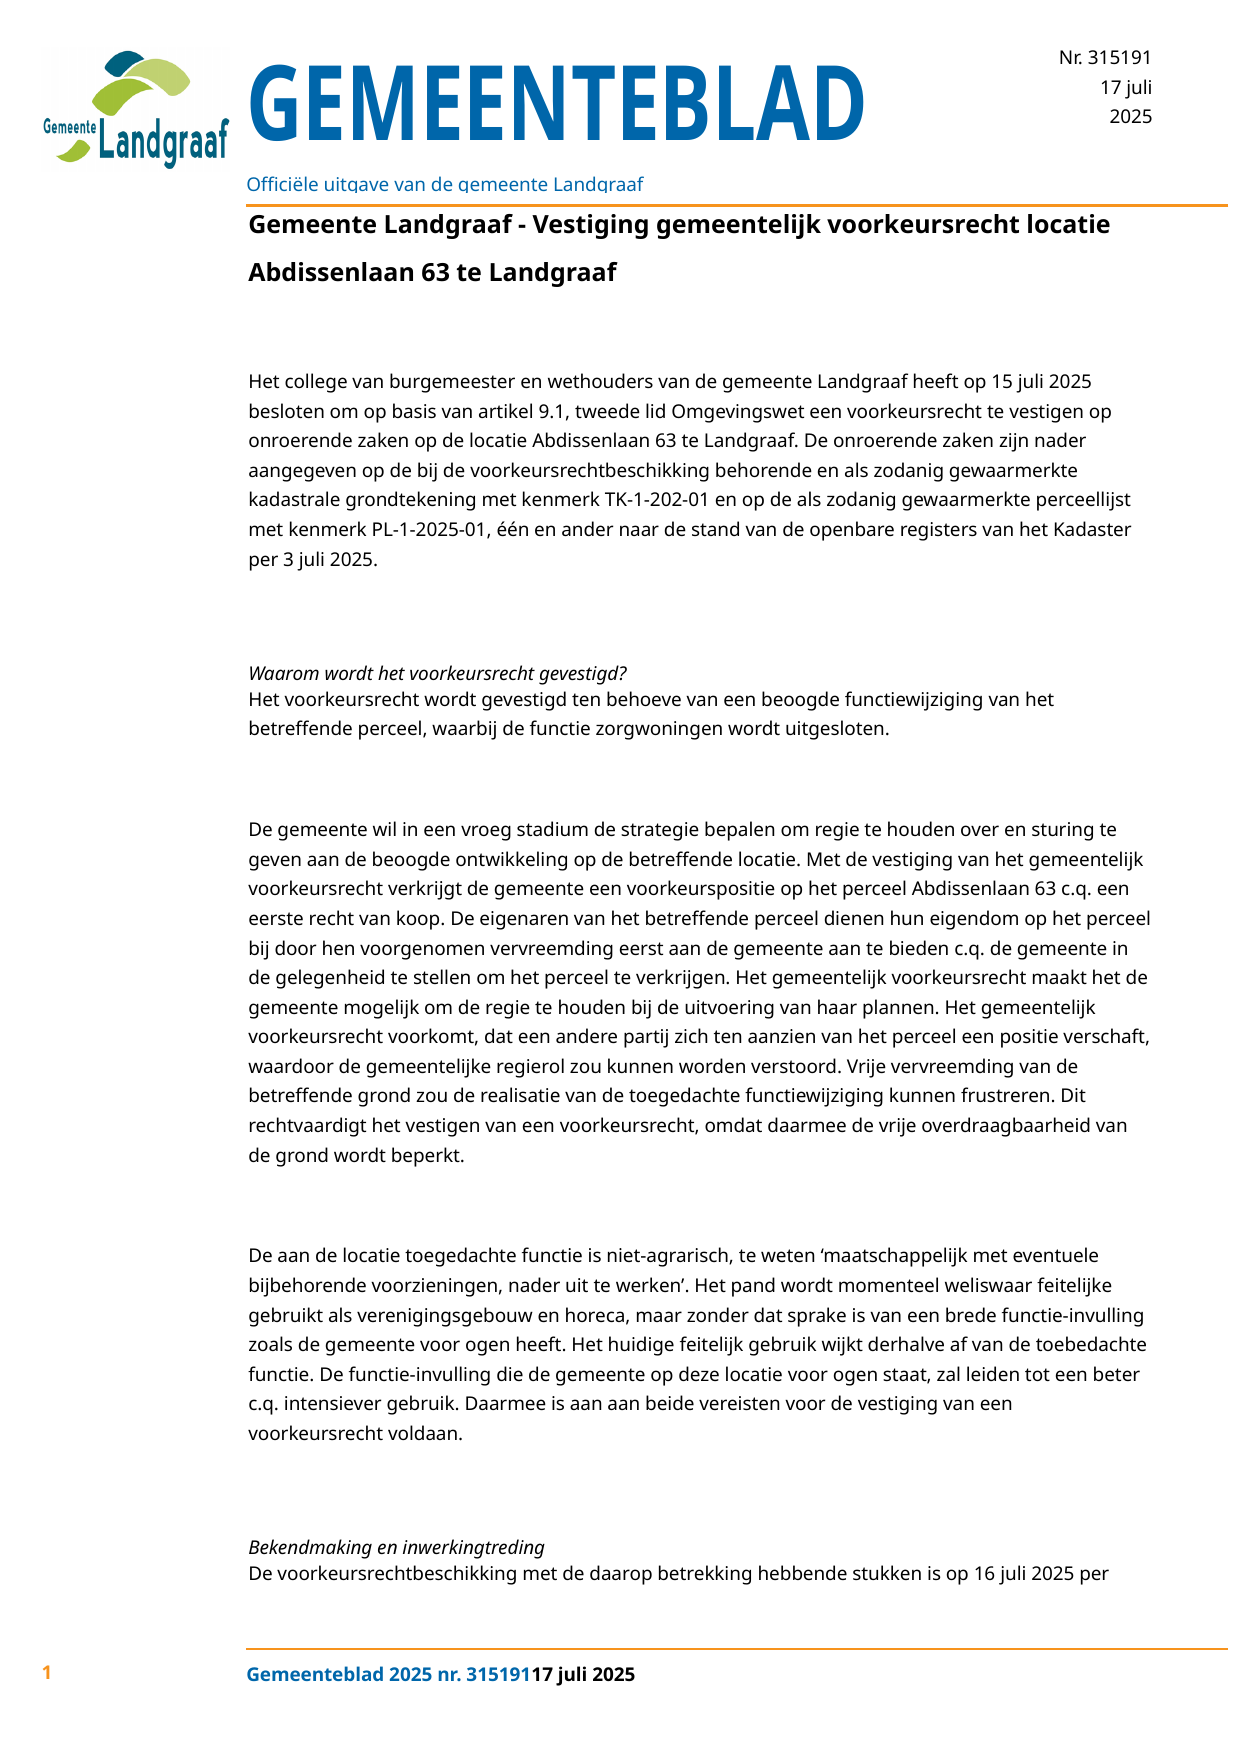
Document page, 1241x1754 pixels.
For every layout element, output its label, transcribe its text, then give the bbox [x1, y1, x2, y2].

text Waarom wordt het voorkeursrecht gevestigd? [248, 660, 1152, 686]
text Gemeente Landgraaf - Vestiging gemeentelijk voorkeursrecht locatie Abdissenlaan 63 te Landgraaf [248, 207, 1152, 288]
text De voorkeursrechtbeschikking met de daarop betrekking hebbende stukken is op 16 juli 2025 per [248, 1560, 1152, 1586]
text Het voorkeursrecht wordt gevestigd ten behoeve van een beoogde functiewijziging van het betreffende perceel, waarbij de functie zorgwoningen wordt uitgesloten. [248, 686, 1152, 741]
text Bekendmaking en inwerkingtreding [248, 1534, 1152, 1560]
text De gemeente wil in een vroeg stadium de strategie bepalen om regie te houden over en sturing te geven aan de beoogde ontwikkeling op de betreffende locatie. Met de vestiging van het gemeentelijk voorkeursrecht verkrijgt de gemeente een voorkeurspositie op het perceel Abdissenlaan 63 c.q. een eerste recht van koop. De eigenaren van het betreffende perceel dienen hun eigendom op het perceel bij door hen voorgenomen vervreemding eerst aan de gemeente aan te bieden c.q. de gemeente in de gelegenheid te stellen om het perceel te verkrijgen. Het gemeentelijk voorkeursrecht maakt het de gemeente mogelijk om de regie te houden bij de uitvoering van haar plannen. Het gemeentelijk voorkeursrecht voorkomt, dat een andere partij zich ten aanzien van het perceel een positie verschaft, waardoor de gemeentelijke regierol zou kunnen worden verstoord. Vrije vervreemding van de betreffende grond zou de realisatie van de toegedachte functiewijziging kunnen frustreren. Dit rechtvaardigt het vestigen van een voorkeursrecht, omdat daarmee de vrije overdraagbaarheid van de grond wordt beperkt. [248, 816, 1152, 1167]
picture [41, 47, 231, 172]
text Het college van burgemeester en wethouders van de gemeente Landgraaf heeft op 15 juli 2025 besloten om op basis van artikel 9.1, tweede lid Omgevingswet een voorkeursrecht te vestigen op onroerende zaken op de locatie Abdissenlaan 63 te Landgraaf. De onroerende zaken zijn nader aangegeven op de bij de voorkeursrechtbeschikking behorende en als zodanig gewaarmerkte kadastrale grondtekening met kenmerk TK-1-202-01 en op de als zodanig gewaarmerkte perceellijst met kenmerk PL-1-2025-01, één en ander naar de stand van de openbare registers van het Kadaster per 3 juli 2025. [248, 368, 1152, 572]
text De aan de locatie toegedachte functie is niet-agrarisch, te weten ‘maatschappelijk met eventuele bijbehorende voorzieningen, nader uit te werken’. Het pand wordt momenteel weliswaar feitelijke gebruikt als verenigingsgebouw en horeca, maar zonder dat sprake is van een brede functie-invulling zoals de gemeente voor ogen heeft. Het huidige feitelijk gebruik wijkt derhalve af van de toebedachte functie. De functie-invulling die de gemeente op deze locatie voor ogen staat, zal leiden tot een beter c.q. intensiever gebruik. Daarmee is aan aan beide vereisten voor de vestiging van een voorkeursrecht voldaan. [248, 1243, 1152, 1446]
